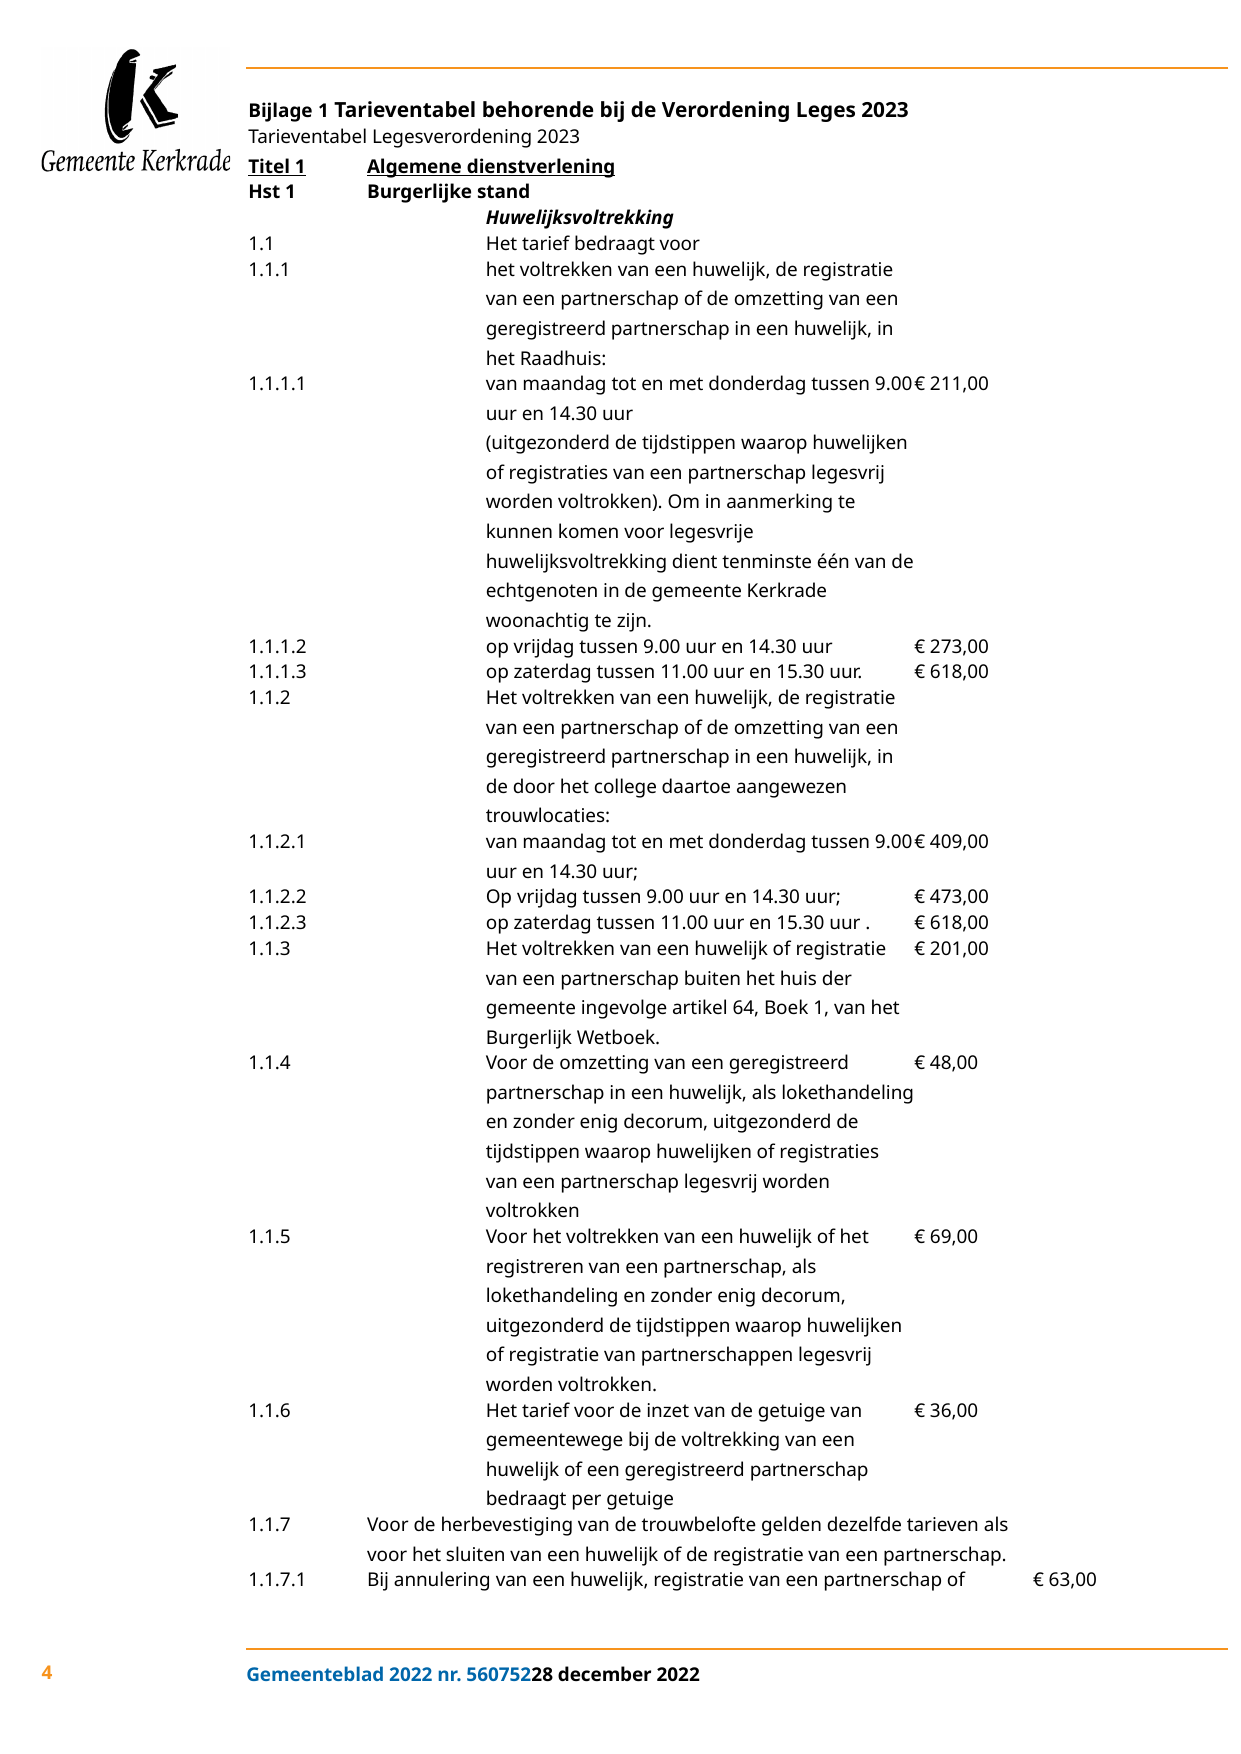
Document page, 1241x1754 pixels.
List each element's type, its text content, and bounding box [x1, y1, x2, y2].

table_cell € 211,00 [914, 370, 1152, 633]
table_cell Het voltrekken van een huwelijk, de registratie van een partnerschap of de omzetting van een geregistreerd partnerschap in een huwelijk, in de door het college daartoe aangewezen trouwlocaties: [486, 684, 914, 828]
text Tarieventabel Legesverordening 2023 [248, 123, 1152, 149]
table_cell [914, 205, 1152, 230]
table_cell van maandag tot en met donderdag tussen 9.00 uur en 14.30 uur; [486, 828, 914, 884]
table_cell € 409,00 [914, 828, 1152, 884]
table_header Titel 1 [248, 153, 367, 179]
table_cell Het tarief bedraagt voor [486, 230, 914, 256]
table_cell 1.1.2.3 [248, 909, 486, 935]
table_cell € 273,00 [914, 633, 1152, 658]
table_cell Huwelijksvoltrekking [486, 205, 914, 230]
table_cell 1.1.6 [248, 1397, 486, 1511]
table_cell op zaterdag tussen 11.00 uur en 15.30 uur. [486, 659, 914, 684]
table_cell op vrijdag tussen 9.00 uur en 14.30 uur [486, 633, 914, 658]
table_cell 1.1.5 [248, 1223, 486, 1397]
table_cell Bij annulering van een huwelijk, registratie van een partnerschap of [367, 1567, 1033, 1592]
table_cell 1.1.7 [248, 1511, 367, 1567]
table_cell op zaterdag tussen 11.00 uur en 15.30 uur . [486, 909, 914, 935]
table_cell 1.1.1.1 [248, 370, 486, 633]
table_cell € 36,00 [914, 1397, 1152, 1511]
table_cell Het tarief voor de inzet van de getuige van gemeentewege bij de voltrekking van een huwelijk of een geregistreerd partnerschap bedraagt per getuige [486, 1397, 914, 1511]
table_cell € 48,00 [914, 1050, 1152, 1223]
table_cell Burgerlijke stand [367, 179, 1033, 204]
table_cell 1.1.7.1 [248, 1567, 367, 1592]
table_cell 1.1.4 [248, 1050, 486, 1223]
table_cell [914, 256, 1152, 370]
table_cell 1.1 [248, 230, 486, 256]
table_cell 1.1.2 [248, 684, 486, 828]
table_cell Voor de omzetting van een geregistreerd partnerschap in een huwelijk, als lokethandeling en zonder enig decorum, uitgezonderd de tijdstippen waarop huwelijken of registraties van een partnerschap legesvrij worden voltrokken [486, 1050, 914, 1223]
table_cell € 63,00 [1033, 1567, 1152, 1592]
table_cell 1.1.2.2 [248, 884, 486, 909]
table_cell [1033, 179, 1152, 204]
table_header [1033, 153, 1152, 179]
table_cell € 618,00 [914, 909, 1152, 935]
table_cell [914, 230, 1152, 256]
picture [41, 47, 231, 172]
table_cell 1.1.1.2 [248, 633, 486, 658]
table_cell het voltrekken van een huwelijk, de registratie van een partnerschap of de omzetting van een geregistreerd partnerschap in een huwelijk, in het Raadhuis: [486, 256, 914, 370]
text Bijlage 1 Tarieventabel behorende bij de Verordening Leges 2023 [248, 95, 1152, 123]
table_cell € 69,00 [914, 1223, 1152, 1397]
table_cell Voor de herbevestiging van de trouwbelofte gelden dezelfde tarieven als voor het sluiten van een huwelijk of de registratie van een partnerschap. [367, 1511, 1033, 1567]
table_header Algemene dienstverlening [367, 153, 1033, 179]
table_cell van maandag tot en met donderdag tussen 9.00 uur en 14.30 uur (uitgezonderd de tijdstippen waarop huwelijken of registraties van een partnerschap legesvrij worden voltrokken). Om in aanmerking te kunnen komen voor legesvrije huwelijksvoltrekking dient tenminste één van de echtgenoten in de gemeente Kerkrade woonachtig te zijn. [486, 370, 914, 633]
table_cell € 201,00 [914, 935, 1152, 1049]
table_cell 1.1.2.1 [248, 828, 486, 884]
table_cell 1.1.3 [248, 935, 486, 1049]
table_cell 1.1.1.3 [248, 659, 486, 684]
table_cell Hst 1 [248, 179, 367, 204]
table_cell 1.1.1 [248, 256, 486, 370]
table_cell [1033, 1511, 1152, 1567]
table_cell Voor het voltrekken van een huwelijk of het registreren van een partnerschap, als lokethandeling en zonder enig decorum, uitgezonderd de tijdstippen waarop huwelijken of registratie van partnerschappen legesvrij worden voltrokken. [486, 1223, 914, 1397]
table_cell Het voltrekken van een huwelijk of registratie van een partnerschap buiten het huis der gemeente ingevolge artikel 64, Boek 1, van het Burgerlijk Wetboek. [486, 935, 914, 1049]
table_cell Op vrijdag tussen 9.00 uur en 14.30 uur; [486, 884, 914, 909]
table_cell € 473,00 [914, 884, 1152, 909]
table_cell € 618,00 [914, 659, 1152, 684]
table_cell [248, 205, 486, 230]
table_cell [914, 684, 1152, 828]
